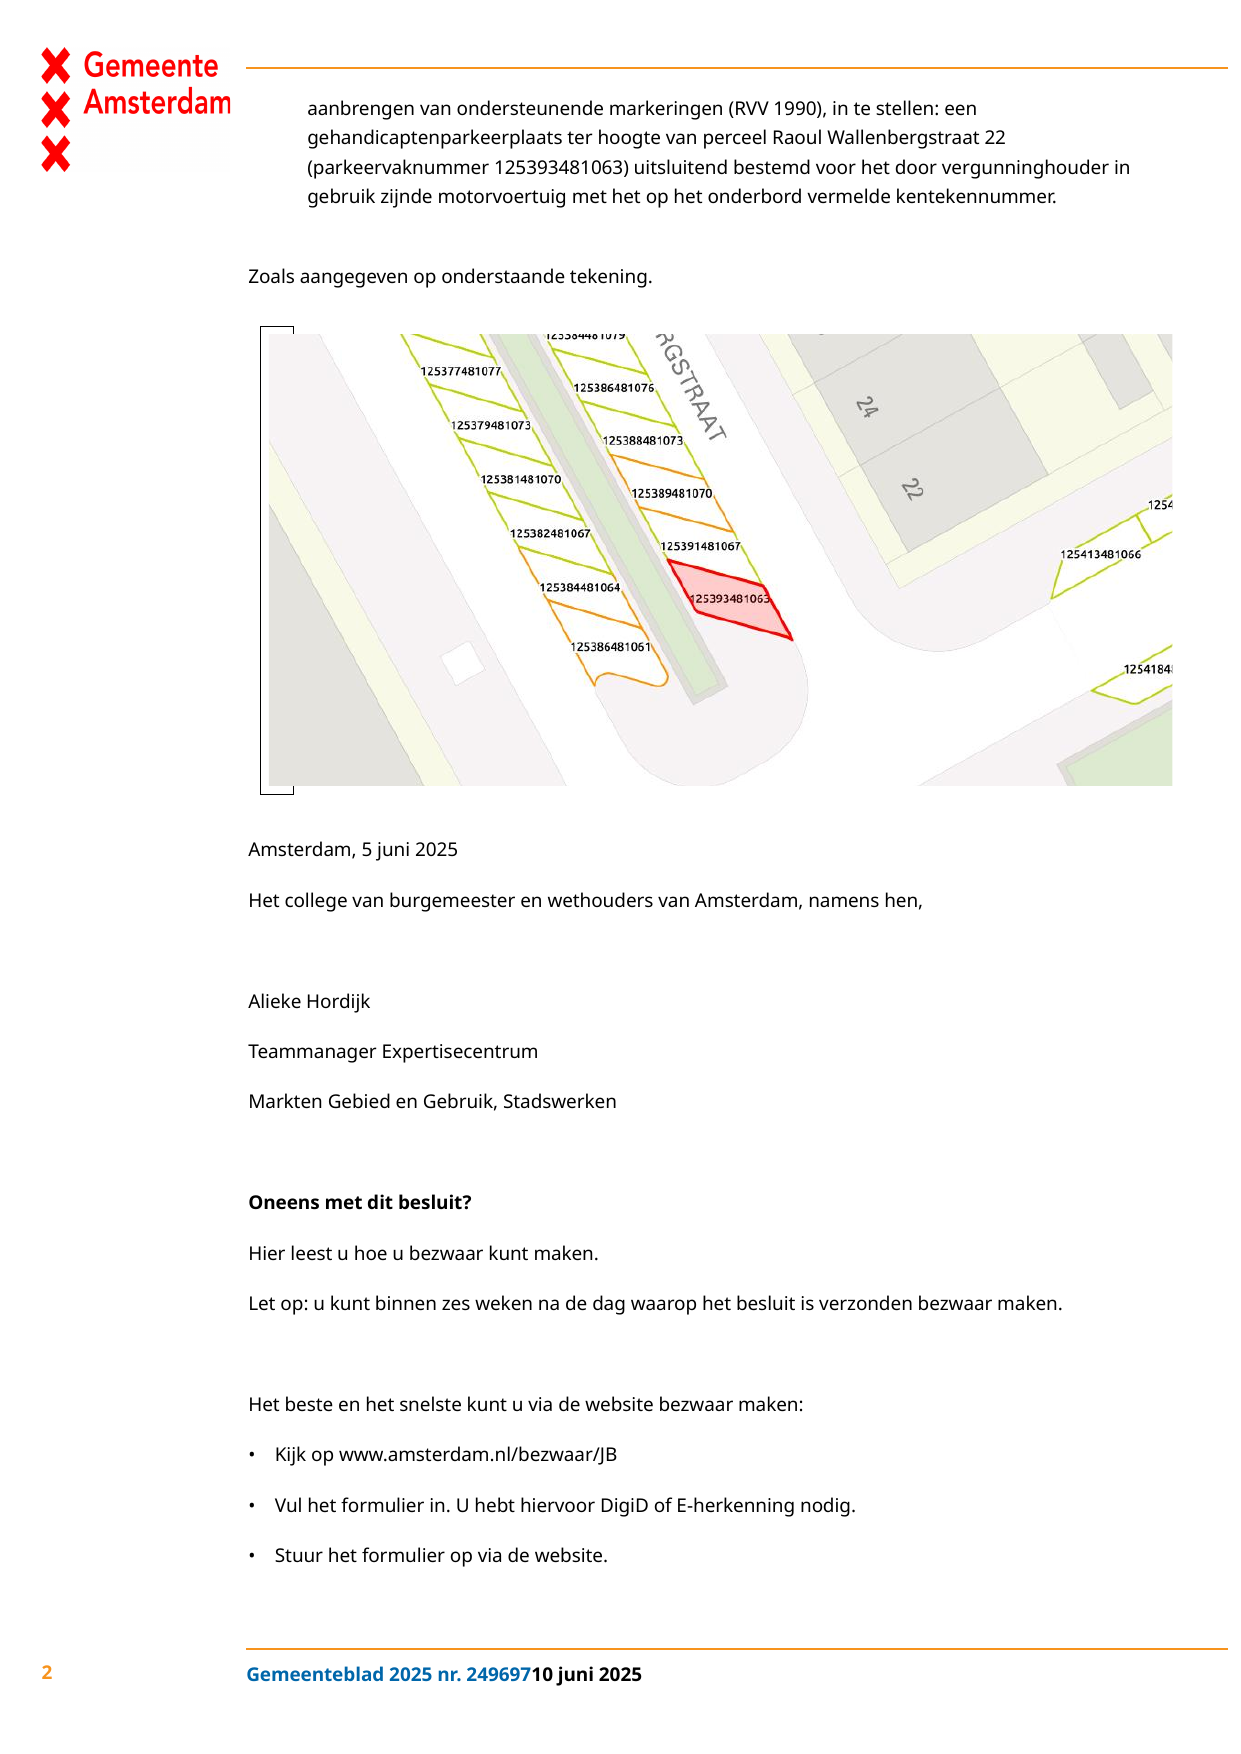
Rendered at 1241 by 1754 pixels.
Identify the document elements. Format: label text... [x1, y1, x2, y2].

text Let op: u kunt binnen zes weken na de dag waarop het besluit is verzonden bezwaar maken. [248, 1290, 1152, 1316]
picture [41, 47, 231, 172]
picture [268, 334, 1173, 786]
text Het college van burgemeester en wethouders van Amsterdam, namens hen, [248, 887, 1152, 913]
text • Stuur het formulier op via de website. [248, 1542, 1152, 1568]
text Oneens met dit besluit? [248, 1189, 1152, 1215]
text Alieke Hordijk [248, 988, 1152, 1013]
text Zoals aangegeven op onderstaande tekening. [248, 263, 1152, 289]
text Teammanager Expertisecentrum [248, 1038, 1152, 1064]
text Het beste en het snelste kunt u via de website bezwaar maken: [248, 1391, 1152, 1417]
text Amsterdam, 5 juni 2025 [248, 837, 1152, 862]
list aanbrengen van ondersteunende markeringen (RVV 1990), in te stellen: een gehandicaptenparkeerplaats ter hoogte van perceel Raoul Wallenbergstraat 22 (parkeervaknummer 125393481063) uitsluitend bestemd voor het door vergunninghouder in gebruik zijnde motorvoertuig met het op het onderbord vermelde kentekennummer. [248, 95, 1152, 209]
text • Vul het formulier in. U hebt hiervoor DigiD of E-herkenning nodig. [248, 1492, 1152, 1518]
text Markten Gebied en Gebruik, Stadswerken [248, 1089, 1152, 1114]
text • Kijk op www.amsterdam.nl/bezwaar/JB [248, 1442, 1152, 1467]
text Hier leest u hoe u bezwaar kunt maken. [248, 1240, 1152, 1266]
